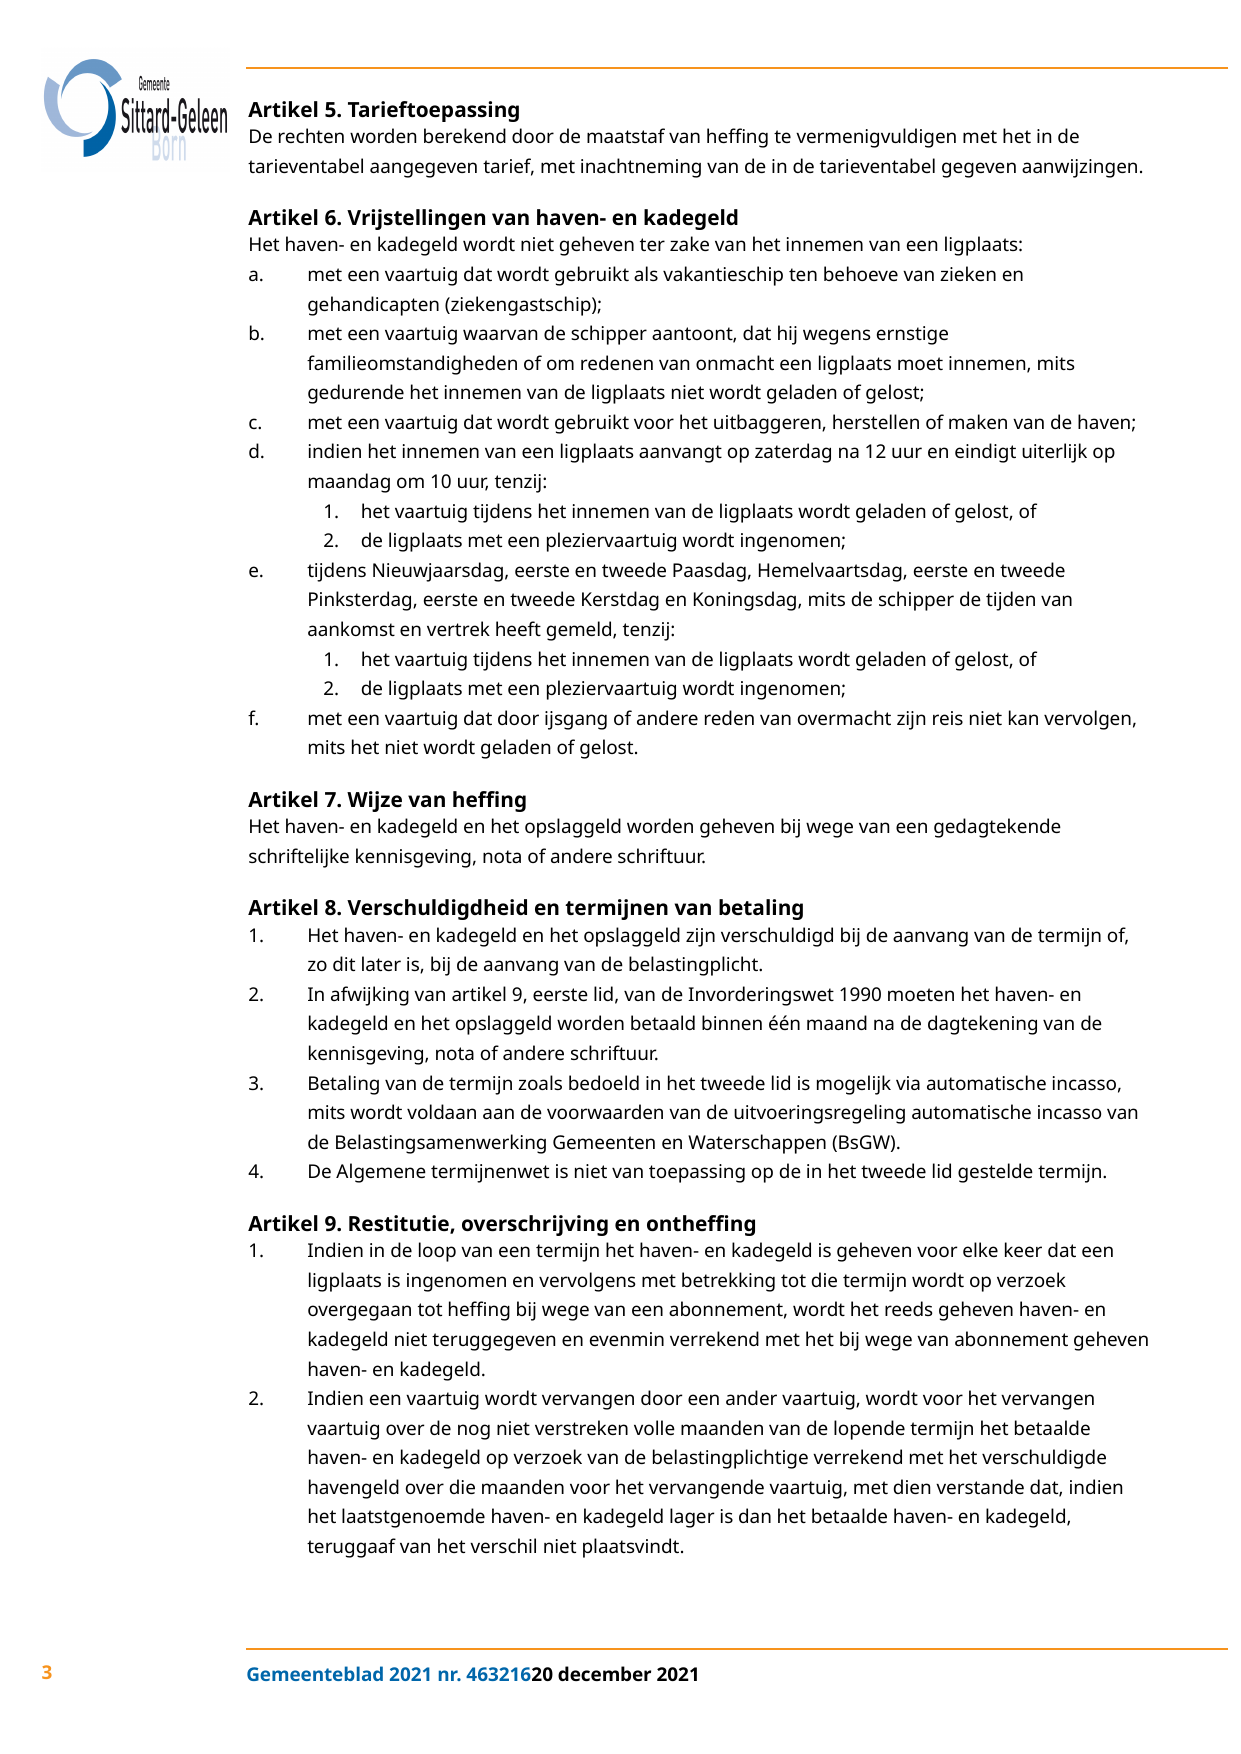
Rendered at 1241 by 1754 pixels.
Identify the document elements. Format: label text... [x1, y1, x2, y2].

list het vaartuig tijdens het innemen van de ligplaats wordt geladen of gelost, of [323, 646, 1152, 672]
text Het haven- en kadegeld en het opslaggeld worden geheven bij wege van een gedagtekende schriftelijke kennisgeving, nota of andere schriftuur. [248, 813, 1152, 869]
text Het haven- en kadegeld wordt niet geheven ter zake van het innemen van een ligplaats: [248, 232, 1152, 257]
list met een vaartuig dat door ijsgang of andere reden van overmacht zijn reis niet kan vervolgen, mits het niet wordt geladen of gelost. [248, 705, 1152, 760]
list het vaartuig tijdens het innemen van de ligplaats wordt geladen of gelost, of [323, 498, 1152, 524]
text Artikel 5. Tarieftoepassing [248, 95, 1152, 123]
list met een vaartuig dat wordt gebruikt voor het uitbaggeren, herstellen of maken van de haven; [248, 409, 1152, 435]
text De rechten worden berekend door de maatstaf van heffing te vermenigvuldigen met het in de tarieventabel aangegeven tarief, met inachtneming van de in de tarieventabel gegeven aanwijzingen. [248, 123, 1152, 178]
list de ligplaats met een pleziervaartuig wordt ingenomen; [323, 527, 1152, 553]
list indien het innemen van een ligplaats aanvangt op zaterdag na 12 uur en eindigt uiterlijk op maandag om 10 uur, tenzij: [248, 439, 1152, 494]
text Artikel 6. Vrijstellingen van haven- en kadegeld [248, 203, 1152, 232]
list met een vaartuig waarvan de schipper aantoont, dat hij wegens ernstige familieomstandigheden of om redenen van onmacht een ligplaats moet innemen, mits gedurende het innemen van de ligplaats niet wordt geladen of gelost; [248, 320, 1152, 405]
list Indien in de loop van een termijn het haven- en kadegeld is geheven voor elke keer dat een ligplaats is ingenomen en vervolgens met betrekking tot die termijn wordt op verzoek overgegaan tot heffing bij wege van een abonnement, wordt het reeds geheven haven- en kadegeld niet teruggegeven en evenmin verrekend met het bij wege van abonnement geheven haven- en kadegeld. [248, 1237, 1152, 1381]
list Betaling van de termijn zoals bedoeld in het tweede lid is mogelijk via automatische incasso, mits wordt voldaan aan de voorwaarden van de uitvoeringsregeling automatische incasso van de Belastingsamenwerking Gemeenten en Waterschappen (BsGW). [248, 1070, 1152, 1155]
list met een vaartuig dat wordt gebruikt als vakantieschip ten behoeve van zieken en gehandicapten (ziekengastschip); [248, 261, 1152, 317]
list Het haven- en kadegeld en het opslaggeld zijn verschuldigd bij de aanvang van de termijn of, zo dit later is, bij de aanvang van de belastingplicht. [248, 922, 1152, 977]
list Indien een vaartuig wordt vervangen door een ander vaartuig, wordt voor het vervangen vaartuig over de nog niet verstreken volle maanden van de lopende termijn het betaalde haven- en kadegeld op verzoek van de belastingplichtige verrekend met het verschuldigde havengeld over die maanden voor het vervangende vaartuig, met dien verstande dat, indien het laatstgenoemde haven- en kadegeld lager is dan het betaalde haven- en kadegeld, teruggaaf van het verschil niet plaatsvindt. [248, 1385, 1152, 1559]
text Artikel 8. Verschuldigdheid en termijnen van betaling [248, 893, 1152, 922]
text Artikel 9. Restitutie, overschrijving en ontheffing [248, 1209, 1152, 1237]
list De Algemene termijnenwet is niet van toepassing op de in het tweede lid gestelde termijn. [248, 1158, 1152, 1184]
list de ligplaats met een pleziervaartuig wordt ingenomen; [323, 675, 1152, 701]
list In afwijking van artikel 9, eerste lid, van de Invorderingswet 1990 moeten het haven- en kadegeld en het opslaggeld worden betaald binnen één maand na de dagtekening van de kennisgeving, nota of andere schriftuur. [248, 981, 1152, 1066]
picture [41, 47, 231, 172]
text Artikel 7. Wijze van heffing [248, 785, 1152, 813]
list tijdens Nieuwjaarsdag, eerste en tweede Paasdag, Hemelvaartsdag, eerste en tweede Pinksterdag, eerste en tweede Kerstdag en Koningsdag, mits de schipper de tijden van aankomst en vertrek heeft gemeld, tenzij: [248, 557, 1152, 642]
